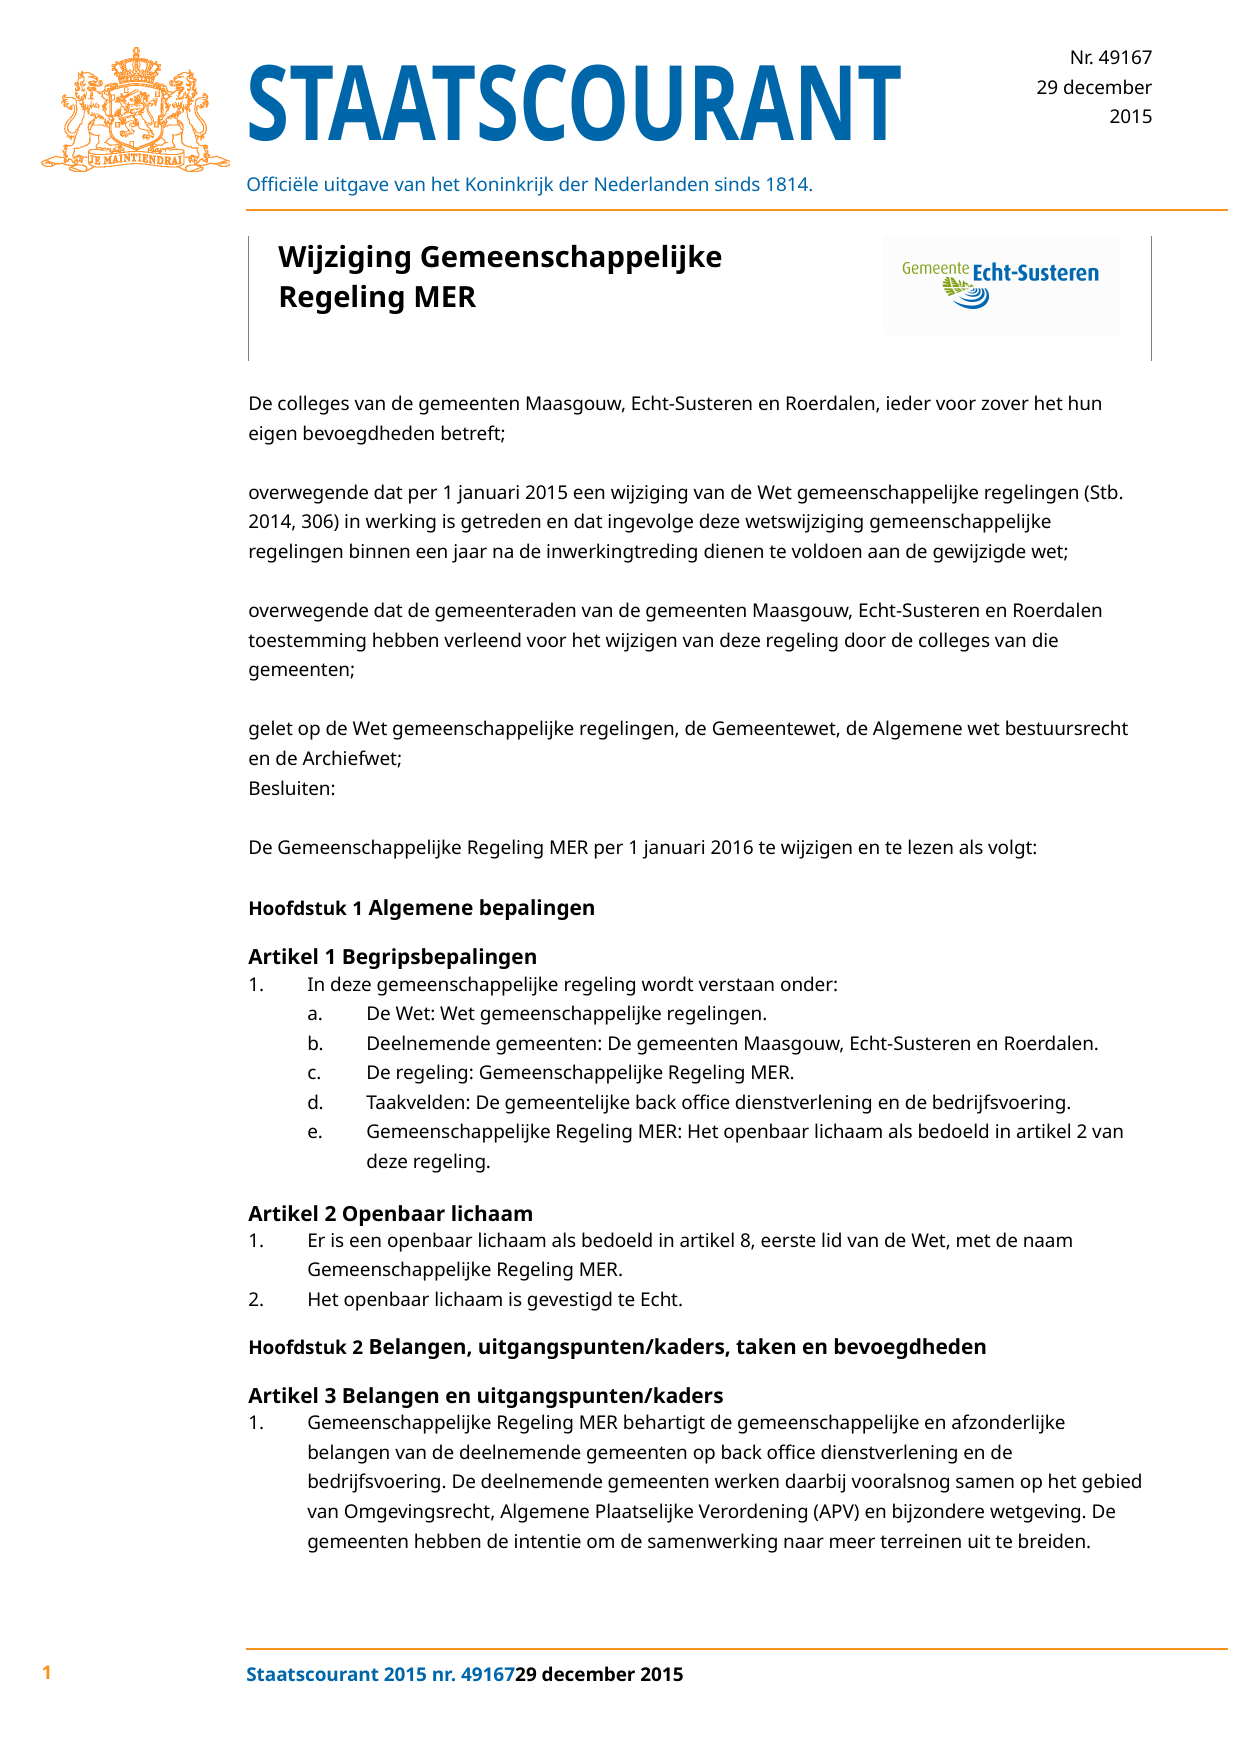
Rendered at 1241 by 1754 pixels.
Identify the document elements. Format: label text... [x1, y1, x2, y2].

table_header [850, 236, 1151, 361]
list Het openbaar lichaam is gevestigd te Echt. [248, 1286, 1152, 1312]
list Er is een openbaar lichaam als bedoeld in artikel 8, eerste lid van de Wet, met de naam Gemeenschappelijke Regeling MER. [248, 1227, 1152, 1282]
text Artikel 2 Openbaar lichaam [248, 1199, 1152, 1227]
list Deelnemende gemeenten: De gemeenten Maasgouw, Echt-Susteren en Roerdalen. [307, 1030, 1152, 1056]
text Besluiten: [248, 775, 1152, 800]
list De Wet: Wet gemeenschappelijke regelingen. [307, 1000, 1152, 1026]
text Hoofdstuk 2 Belangen, uitgangspunten/kaders, taken en bevoegdheden [248, 1332, 1152, 1360]
text Artikel 1 Begripsbepalingen [248, 942, 1152, 971]
list In deze gemeenschappelijke regeling wordt verstaan onder: [248, 971, 1152, 996]
text overwegende dat de gemeenteraden van de gemeenten Maasgouw, Echt-Susteren en Roerdalen toestemming hebben verleend voor het wijzigen van deze regeling door de colleges van die gemeenten; [248, 597, 1152, 682]
text De Gemeenschappelijke Regeling MER per 1 januari 2016 te wijzigen en te lezen als volgt: [248, 834, 1152, 859]
text overwegende dat per 1 januari 2015 een wijziging van de Wet gemeenschappelijke regelingen (Stb. 2014, 306) in werking is getreden en dat ingevolge deze wetswijziging gemeenschappelijke regelingen binnen een jaar na de inwerkingtreding dienen te voldoen aan de gewijzigde wet; [248, 479, 1152, 564]
picture [882, 236, 1119, 335]
list Gemeenschappelijke Regeling MER: Het openbaar lichaam als bedoeld in artikel 2 van deze regeling. [307, 1119, 1152, 1174]
text Hoofdstuk 1 Algemene bepalingen [248, 893, 1152, 921]
text De colleges van de gemeenten Maasgouw, Echt-Susteren en Roerdalen, ieder voor zover het hun eigen bevoegdheden betreft; [248, 390, 1152, 445]
list Gemeenschappelijke Regeling MER behartigt de gemeenschappelijke en afzonderlijke belangen van de deelnemende gemeenten op back office dienstverlening en de bedrijfsvoering. De deelnemende gemeenten werken daarbij vooralsnog samen op het gebied van Omgevingsrecht, Algemene Plaatselijke Verordening (APV) en bijzondere wetgeving. De gemeenten hebben de intentie om de samenwerking naar meer terreinen uit te breiden. [248, 1409, 1152, 1554]
list Taakvelden: De gemeentelijke back office dienstverlening en de bedrijfsvoering. [307, 1089, 1152, 1115]
text Artikel 3 Belangen en uitgangspunten/kaders [248, 1381, 1152, 1409]
list De regeling: Gemeenschappelijke Regeling MER. [307, 1059, 1152, 1085]
text gelet op de Wet gemeenschappelijke regelingen, de Gemeentewet, de Algemene wet bestuursrecht en de Archiefwet; [248, 716, 1152, 771]
table_header Wijziging Gemeenschappelijke Regeling MER [249, 236, 850, 361]
picture [41, 47, 231, 172]
